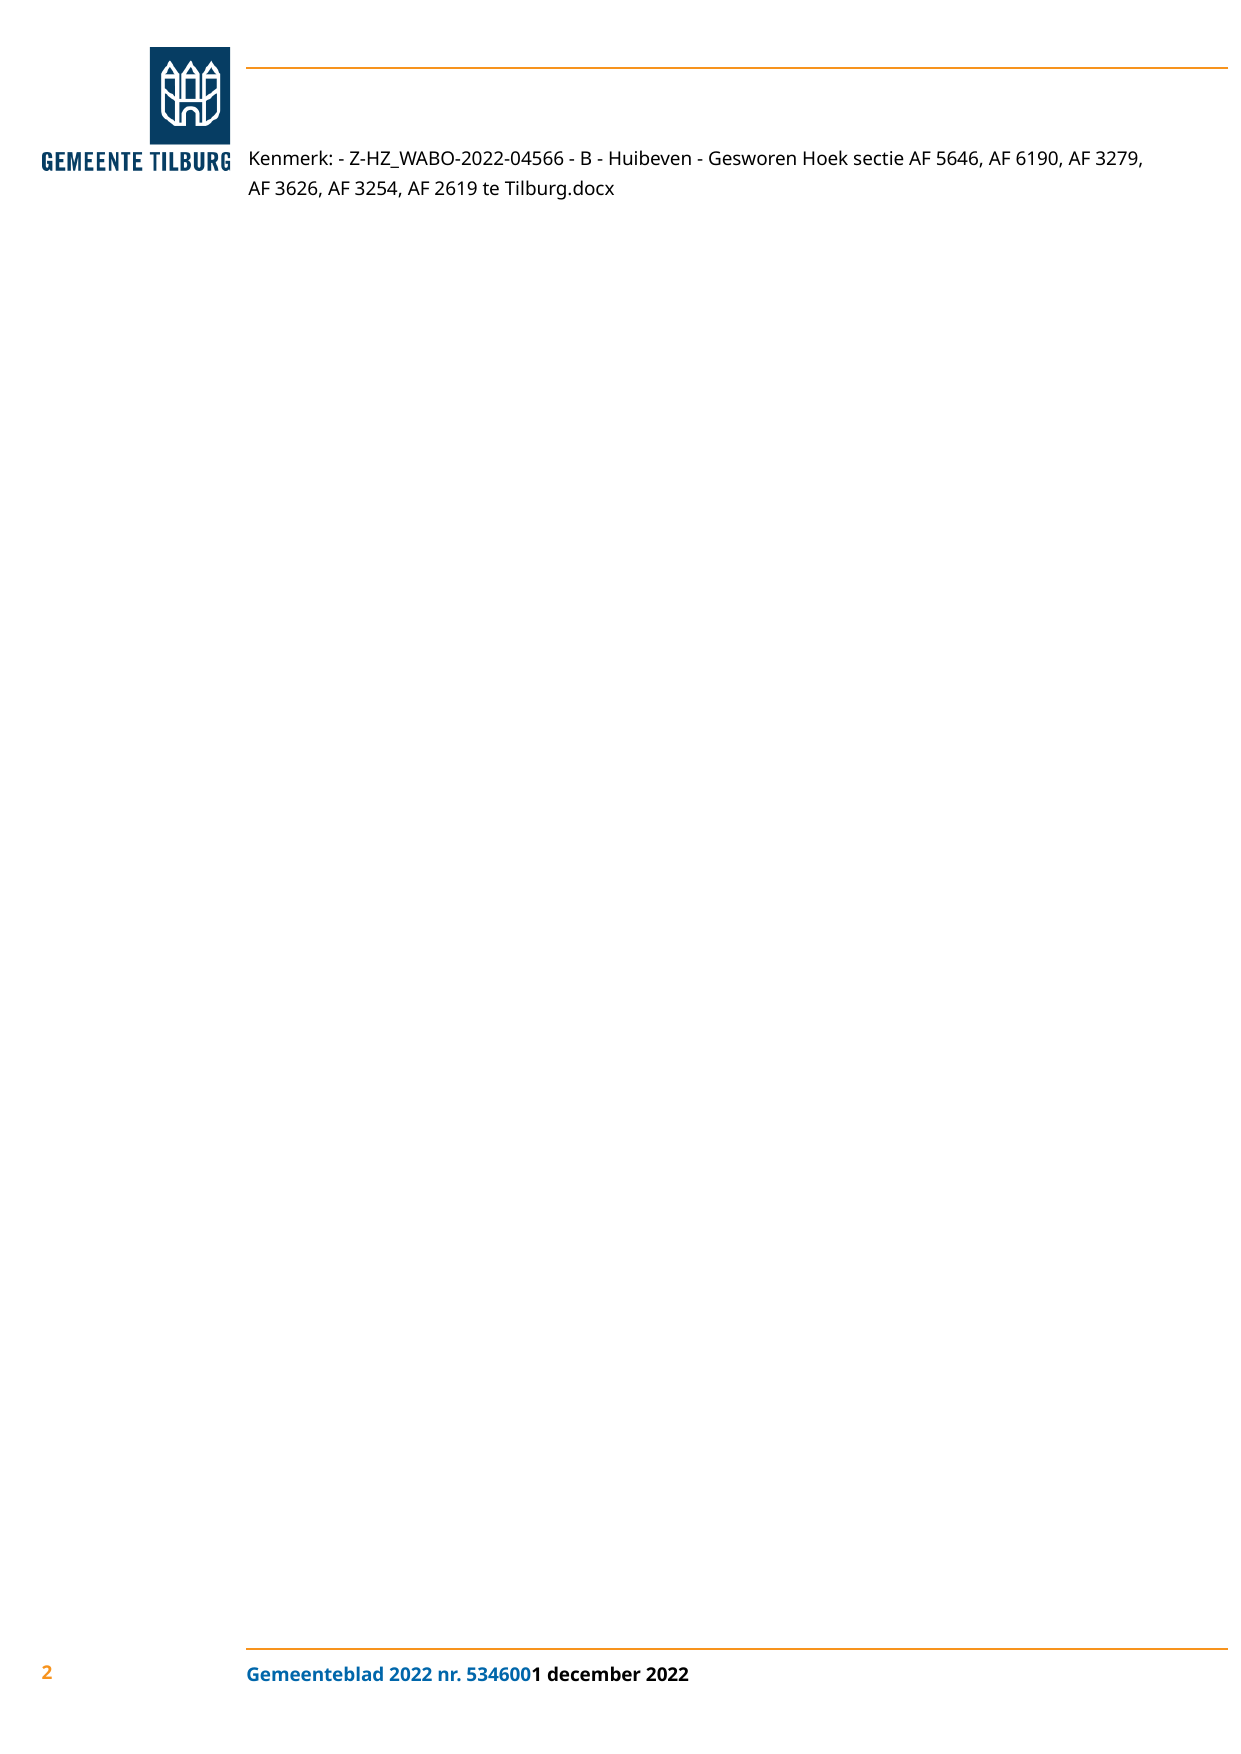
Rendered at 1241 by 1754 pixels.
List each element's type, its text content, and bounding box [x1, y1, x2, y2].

text Kenmerk: - Z-HZ_WABO-2022-04566 - B - Huibeven - Gesworen Hoek sectie AF 5646, AF 6190, AF 3279, AF 3626, AF 3254, AF 2619 te Tilburg.docx [248, 145, 1152, 201]
picture [41, 47, 231, 172]
